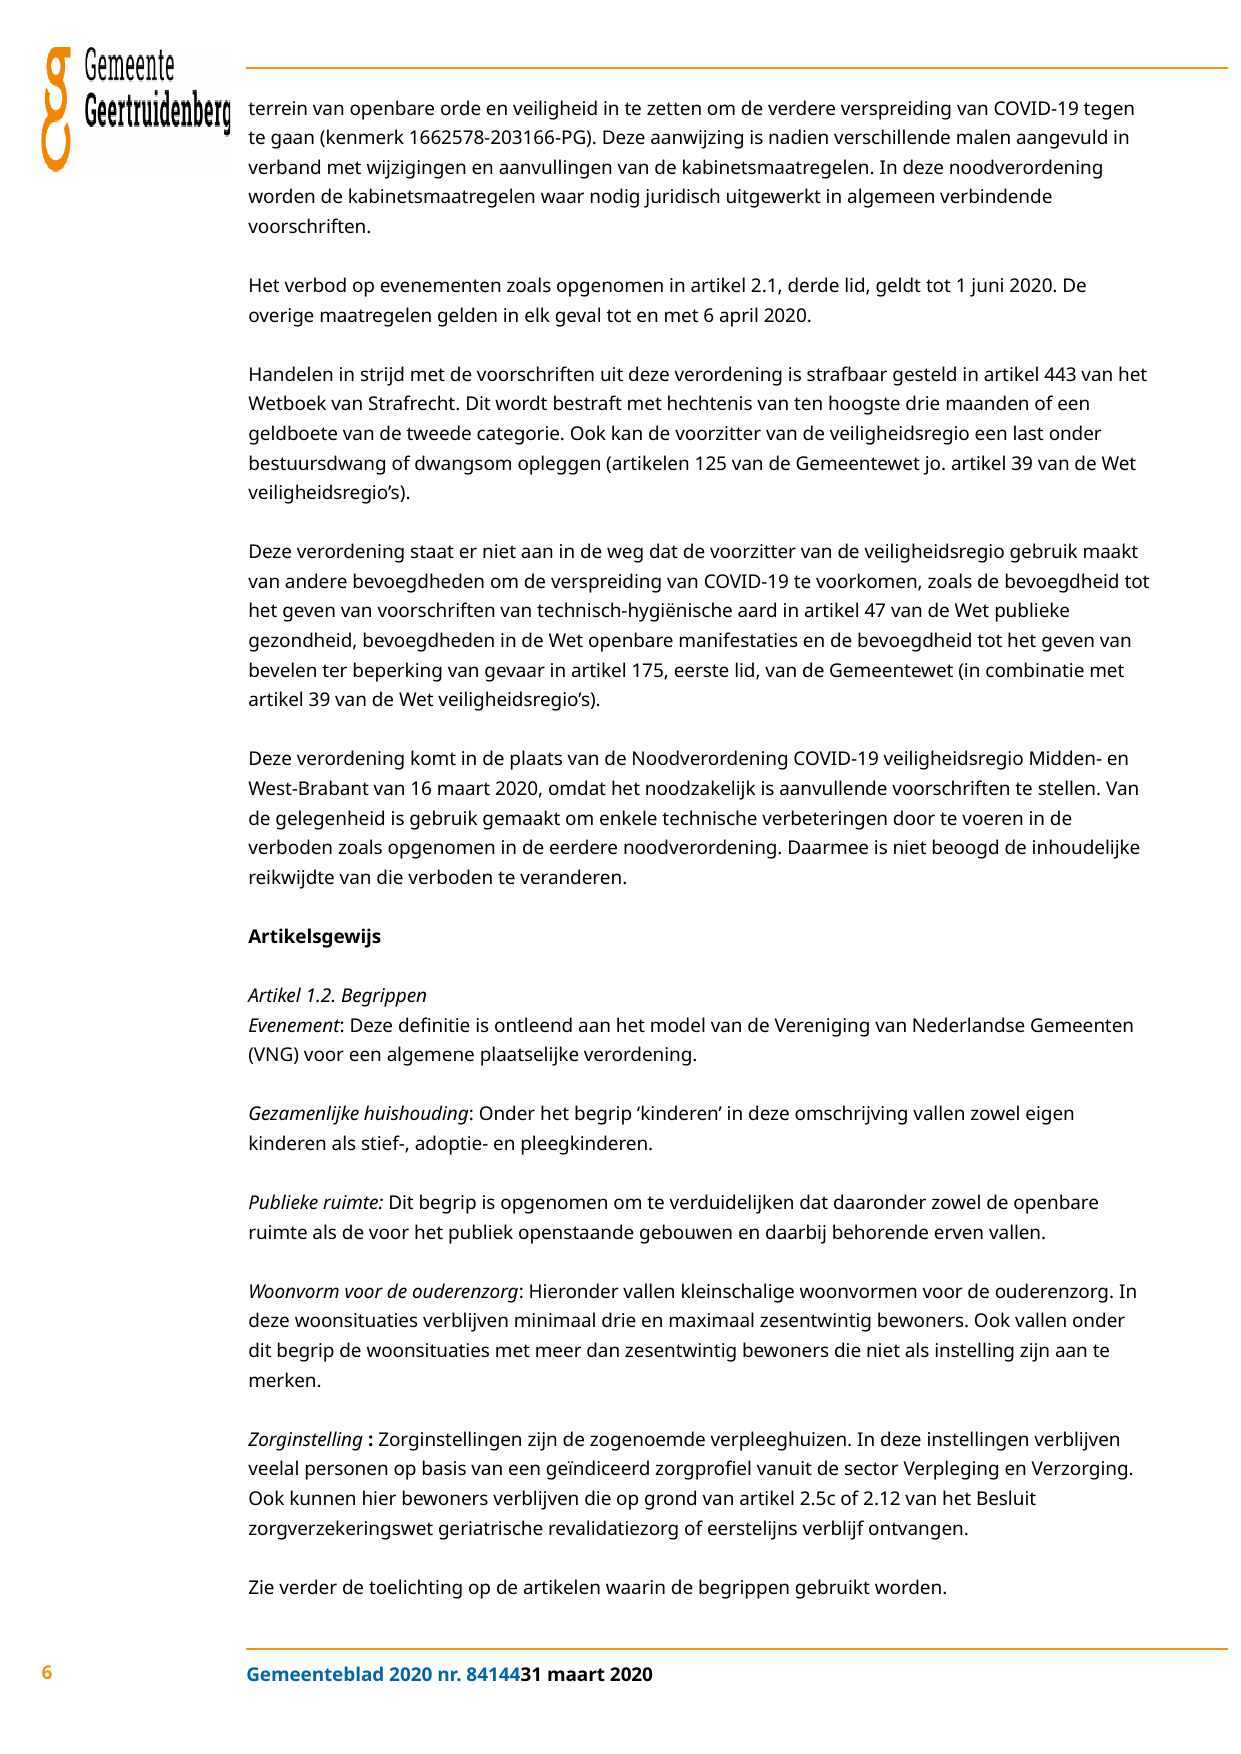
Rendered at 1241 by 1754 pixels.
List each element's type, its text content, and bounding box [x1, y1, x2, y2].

text Handelen in strijd met de voorschriften uit deze verordening is strafbaar gesteld in artikel 443 van het Wetboek van Strafrecht. Dit wordt bestraft met hechtenis van ten hoogste drie maanden of een geldboete van de tweede categorie. Ook kan de voorzitter van de veiligheidsregio een last onder bestuursdwang of dwangsom opleggen (artikelen 125 van de Gemeentewet jo. artikel 39 van de Wet veiligheidsregio’s). [248, 361, 1152, 505]
text Publieke ruimte: Dit begrip is opgenomen om te verduidelijken dat daaronder zowel de openbare ruimte als de voor het publiek openstaande gebouwen en daarbij behorende erven vallen. [248, 1189, 1152, 1245]
text Deze verordening staat er niet aan in de weg dat de voorzitter van de veiligheidsregio gebruik maakt van andere bevoegdheden om de verspreiding van COVID-19 te voorkomen, zoals de bevoegdheid tot het geven van voorschriften van technisch-hygiënische aard in artikel 47 van de Wet publieke gezondheid, bevoegdheden in de Wet openbare manifestaties en de bevoegdheid tot het geven van bevelen ter beperking van gevaar in artikel 175, eerste lid, van de Gemeentewet (in combinatie met artikel 39 van de Wet veiligheidsregio’s). [248, 538, 1152, 712]
text Evenement: Deze definitie is ontleend aan het model van de Vereniging van Nederlandse Gemeenten (VNG) voor een algemene plaatselijke verordening. [248, 1012, 1152, 1067]
text Deze verordening komt in de plaats van de Noodverordening COVID-19 veiligheidsregio Midden- en West-Brabant van 16 maart 2020, omdat het noodzakelijk is aanvullende voorschriften te stellen. Van de gelegenheid is gebruik gemaakt om enkele technische verbeteringen door te voeren in de verboden zoals opgenomen in de eerdere noodverordening. Daarmee is niet beoogd de inhoudelijke reikwijdte van die verboden te veranderen. [248, 746, 1152, 890]
text Zie verder de toelichting op de artikelen waarin de begrippen gebruikt worden. [248, 1574, 1152, 1600]
text Artikelsgewijs [248, 923, 1152, 949]
text Woonvorm voor de ouderenzorg: Hieronder vallen kleinschalige woonvormen voor de ouderenzorg. In deze woonsituaties verblijven minimaal drie en maximaal zesentwintig bewoners. Ook vallen onder dit begrip de woonsituaties met meer dan zesentwintig bewoners die niet als instelling zijn aan te merken. [248, 1278, 1152, 1393]
text Gezamenlijke huishouding: Onder het begrip ‘kinderen’ in deze omschrijving vallen zowel eigen kinderen als stief-, adoptie- en pleegkinderen. [248, 1101, 1152, 1156]
picture [41, 47, 231, 172]
text Zorginstelling : Zorginstellingen zijn de zogenoemde verpleeghuizen. In deze instellingen verblijven veelal personen op basis van een geïndiceerd zorgprofiel vanuit de sector Verpleging en Verzorging. Ook kunnen hier bewoners verblijven die op grond van artikel 2.5c of 2.12 van het Besluit zorgverzekeringswet geriatrische revalidatiezorg of eerstelijns verblijf ontvangen. [248, 1426, 1152, 1541]
text Artikel 1.2. Begrippen [248, 982, 1152, 1008]
text Het verbod op evenementen zoals opgenomen in artikel 2.1, derde lid, geldt tot 1 juni 2020. De overige maatregelen gelden in elk geval tot en met 6 april 2020. [248, 272, 1152, 328]
text terrein van openbare orde en veiligheid in te zetten om de verdere verspreiding van COVID-19 tegen te gaan (kenmerk 1662578-203166-PG). Deze aanwijzing is nadien verschillende malen aangevuld in verband met wijzigingen en aanvullingen van de kabinetsmaatregelen. In deze noodverordening worden de kabinetsmaatregelen waar nodig juridisch uitgewerkt in algemeen verbindende voorschriften. [248, 95, 1152, 239]
